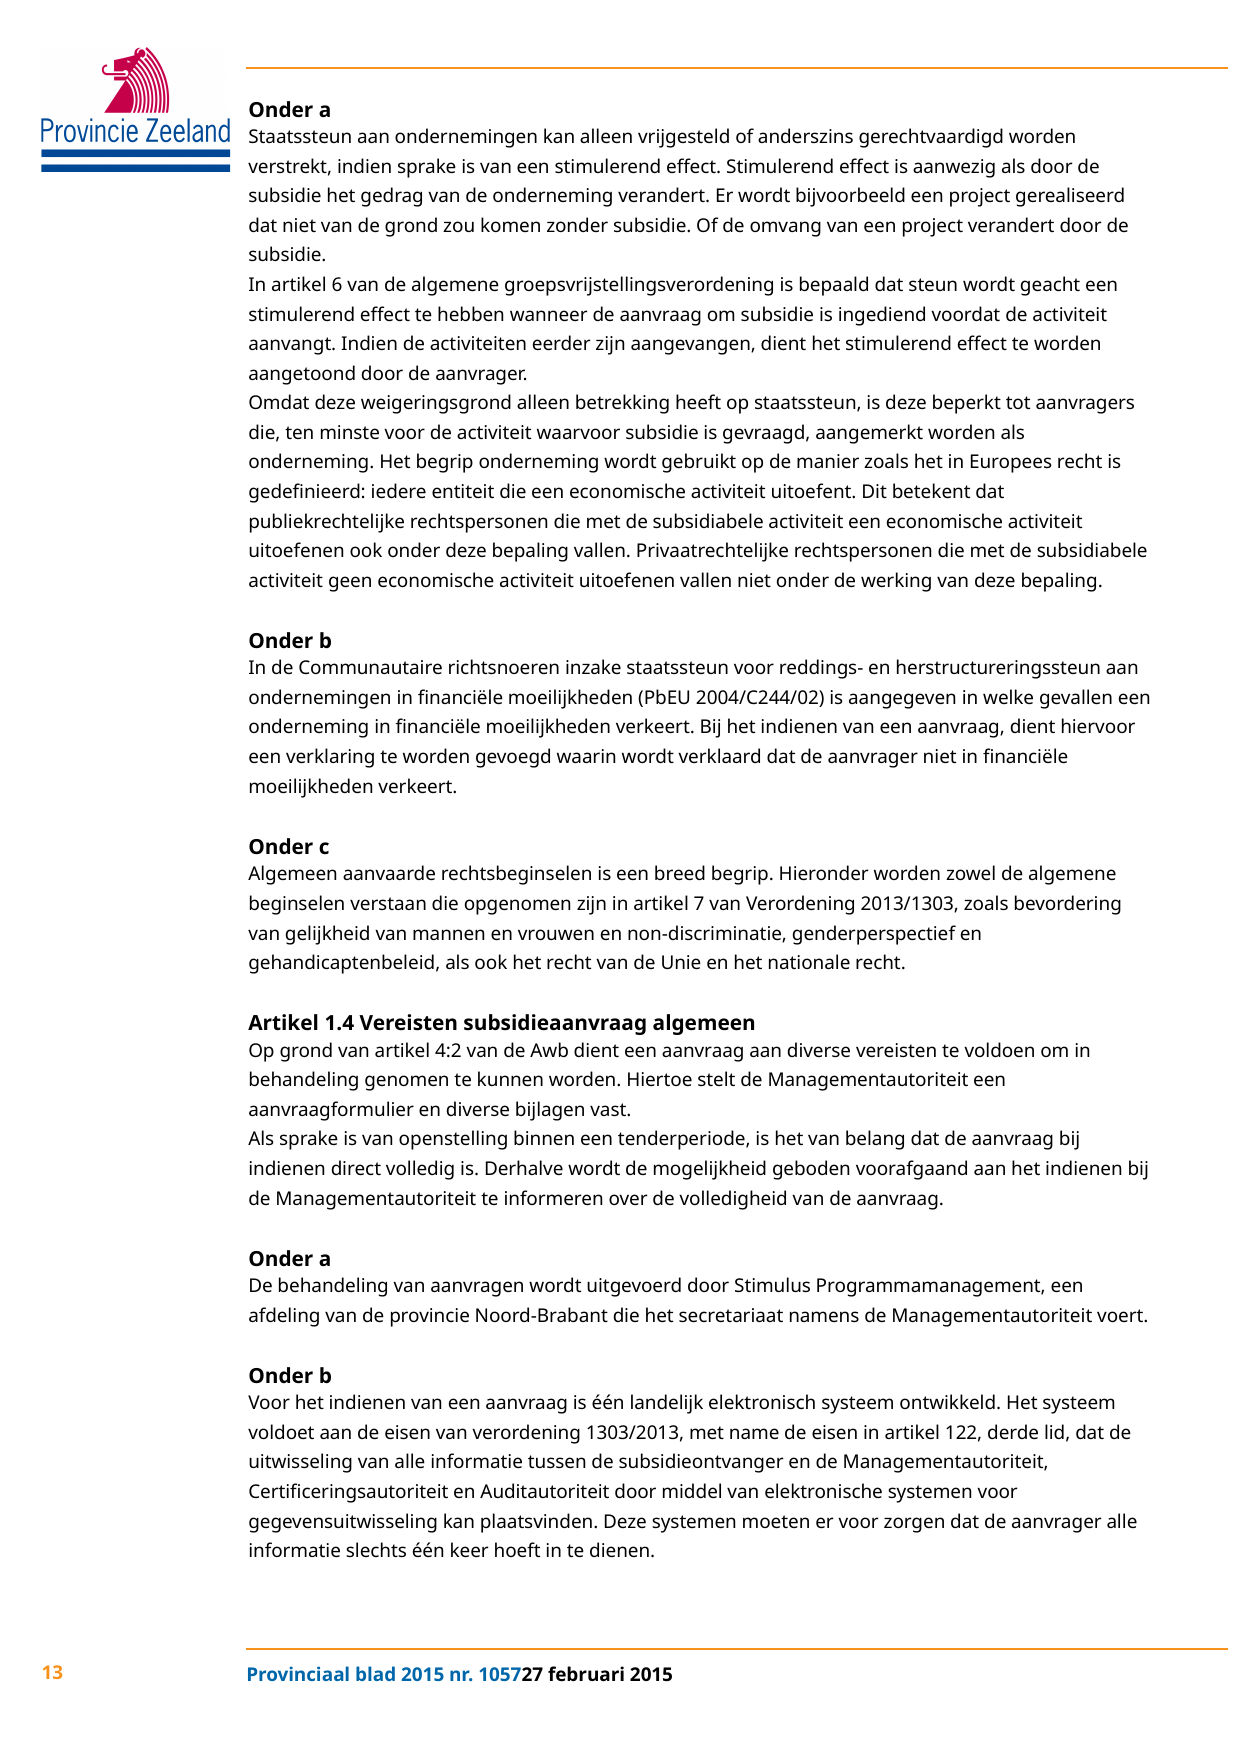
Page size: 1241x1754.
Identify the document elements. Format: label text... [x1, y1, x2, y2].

text Staatssteun aan ondernemingen kan alleen vrijgesteld of anderszins gerechtvaardigd worden verstrekt, indien sprake is van een stimulerend effect. Stimulerend effect is aanwezig als door de subsidie het gedrag van de onderneming verandert. Er wordt bijvoorbeeld een project gerealiseerd dat niet van de grond zou komen zonder subsidie. Of de omvang van een project verandert door de subsidie. [248, 123, 1152, 267]
text Omdat deze weigeringsgrond alleen betrekking heeft op staatssteun, is deze beperkt tot aanvragers die, ten minste voor de activiteit waarvoor subsidie is gevraagd, aangemerkt worden als onderneming. Het begrip onderneming wordt gebruikt op de manier zoals het in Europees recht is gedefinieerd: iedere entiteit die een economische activiteit uitoefent. Dit betekent dat publiekrechtelijke rechtspersonen die met de subsidiabele activiteit een economische activiteit uitoefenen ook onder deze bepaling vallen. Privaatrechtelijke rechtspersonen die met de subsidiabele activiteit geen economische activiteit uitoefenen vallen niet onder de werking van deze bepaling. [248, 389, 1152, 593]
text Onder b [248, 1361, 1152, 1389]
text Voor het indienen van een aanvraag is één landelijk elektronisch systeem ontwikkeld. Het systeem voldoet aan de eisen van verordening 1303/2013, met name de eisen in artikel 122, derde lid, dat de uitwisseling van alle informatie tussen de subsidieontvanger en de Managementautoriteit, Certificeringsautoriteit en Auditautoriteit door middel van elektronische systemen voor gegevensuitwisseling kan plaatsvinden. Deze systemen moeten er voor zorgen dat de aanvrager alle informatie slechts één keer hoeft in te dienen. [248, 1389, 1152, 1563]
picture [41, 47, 231, 172]
text Onder b [248, 626, 1152, 654]
text De behandeling van aanvragen wordt uitgevoerd door Stimulus Programmamanagement, een afdeling van de provincie Noord-Brabant die het secretariaat namens de Managementautoriteit voert. [248, 1272, 1152, 1328]
text Onder a [248, 1244, 1152, 1272]
text Op grond van artikel 4:2 van de Awb dient een aanvraag aan diverse vereisten te voldoen om in behandeling genomen te kunnen worden. Hiertoe stelt de Managementautoriteit een aanvraagformulier en diverse bijlagen vast. [248, 1037, 1152, 1122]
text Algemeen aanvaarde rechtsbeginselen is een breed begrip. Hieronder worden zowel de algemene beginselen verstaan die opgenomen zijn in artikel 7 van Verordening 2013/1303, zoals bevordering van gelijkheid van mannen en vrouwen en non-discriminatie, genderperspectief en gehandicaptenbeleid, als ook het recht van de Unie en het nationale recht. [248, 861, 1152, 975]
text In artikel 6 van de algemene groepsvrijstellingsverordening is bepaald dat steun wordt geacht een stimulerend effect te hebben wanneer de aanvraag om subsidie is ingediend voordat de activiteit aanvangt. Indien de activiteiten eerder zijn aangevangen, dient het stimulerend effect te worden aangetoond door de aanvrager. [248, 271, 1152, 386]
text Artikel 1.4 Vereisten subsidieaanvraag algemeen [248, 1008, 1152, 1037]
text Als sprake is van openstelling binnen een tenderperiode, is het van belang dat de aanvraag bij indienen direct volledig is. Derhalve wordt de mogelijkheid geboden voorafgaand aan het indienen bij de Managementautoriteit te informeren over de volledigheid van de aanvraag. [248, 1126, 1152, 1211]
text Onder c [248, 832, 1152, 861]
text In de Communautaire richtsnoeren inzake staatssteun voor reddings- en herstructureringssteun aan ondernemingen in financiële moeilijkheden (PbEU 2004/C244/02) is aangegeven in welke gevallen een onderneming in financiële moeilijkheden verkeert. Bij het indienen van een aanvraag, dient hiervoor een verklaring te worden gevoegd waarin wordt verklaard dat de aanvrager niet in financiële moeilijkheden verkeert. [248, 654, 1152, 799]
text Onder a [248, 95, 1152, 123]
